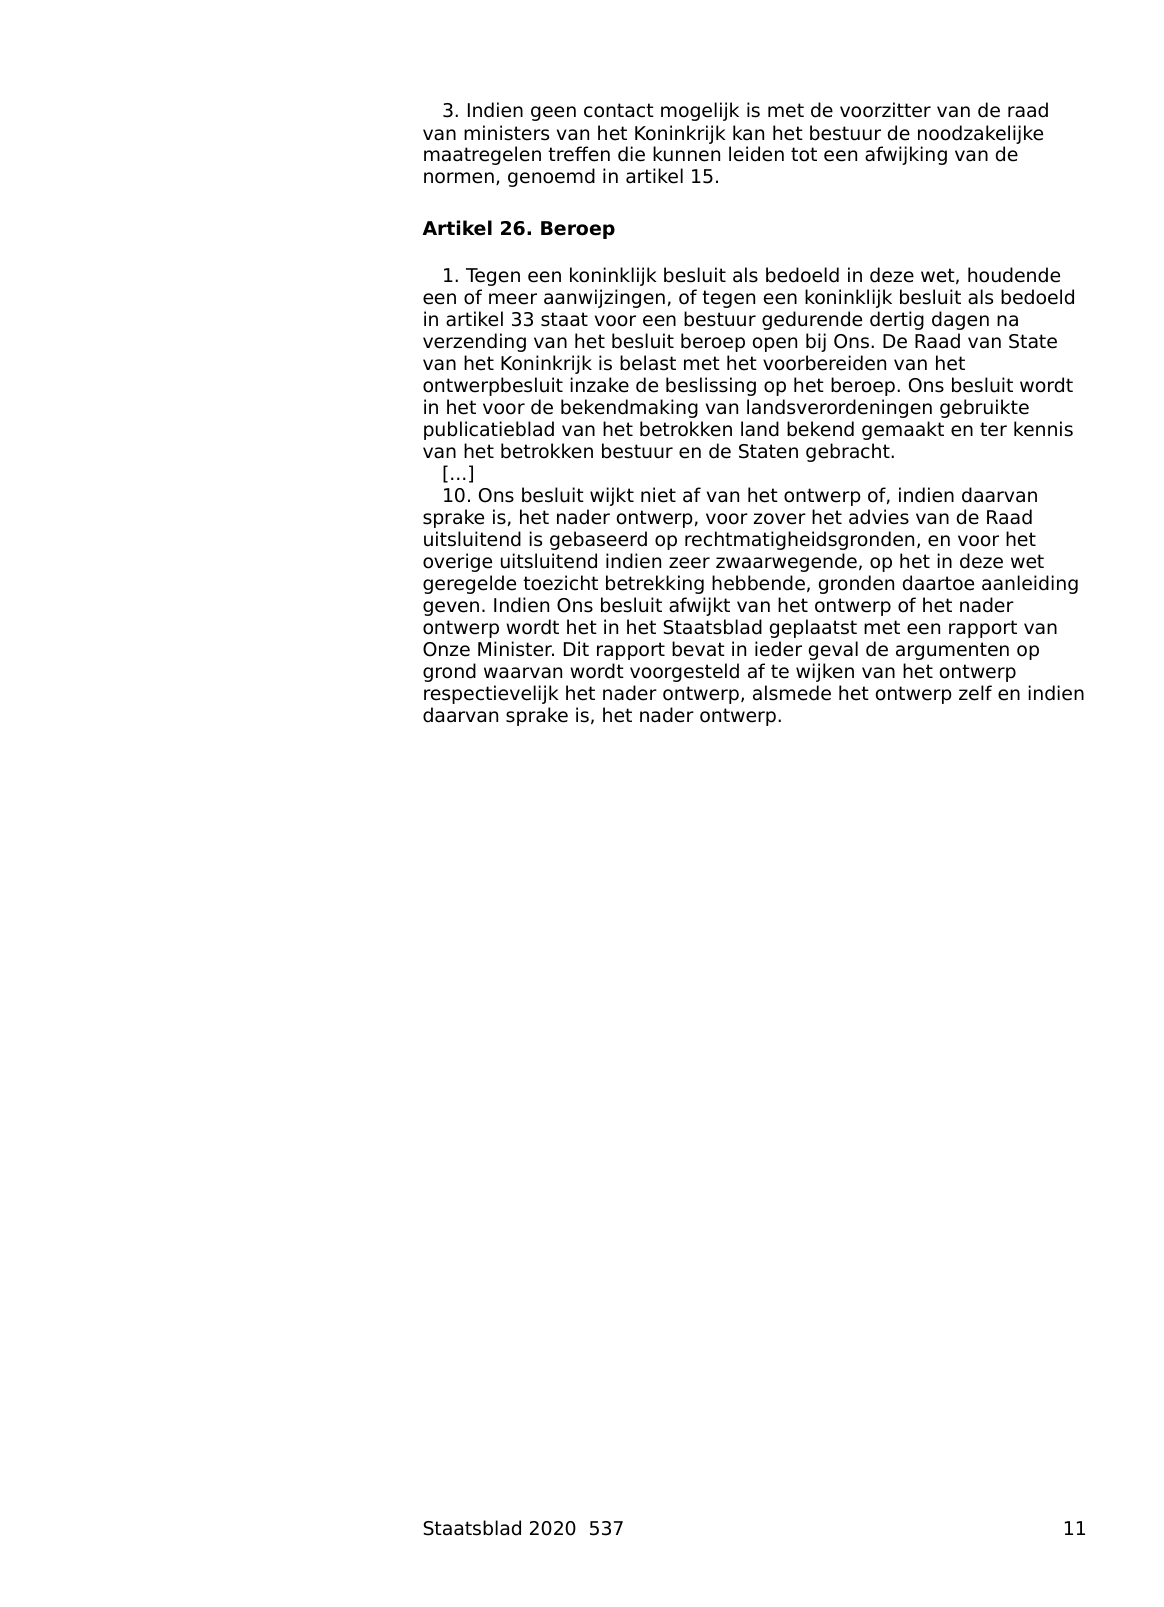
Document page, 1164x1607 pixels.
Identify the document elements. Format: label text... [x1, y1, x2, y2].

subtitle Artikel 26. Beroep [422, 218, 1087, 240]
text 3. Indien geen contact mogelijk is met de voorzitter van de raad van ministers van het Koninkrijk kan het bestuur de noodzakelijke maatregelen treffen die kunnen leiden tot een afwijking van de normen, genoemd in artikel 15. [422, 100, 1087, 188]
text 1. Tegen een koninklijk besluit als bedoeld in deze wet, houdende een of meer aanwijzingen, of tegen een koninklijk besluit als bedoeld in artikel 33 staat voor een bestuur gedurende dertig dagen na verzending van het besluit beroep open bij Ons. De Raad van State van het Koninkrijk is belast met het voorbereiden van het ontwerpbesluit inzake de beslissing op het beroep. Ons besluit wordt in het voor de bekendmaking van landsverordeningen gebruikte publicatieblad van het betrokken land bekend gemaakt en ter kennis van het betrokken bestuur en de Staten gebracht. [422, 265, 1087, 463]
text [...] [422, 463, 1087, 485]
text 10. Ons besluit wijkt niet af van het ontwerp of, indien daarvan sprake is, het nader ontwerp, voor zover het advies van de Raad uitsluitend is gebaseerd op rechtmatigheidsgronden, en voor het overige uitsluitend indien zeer zwaarwegende, op het in deze wet geregelde toezicht betrekking hebbende, gronden daartoe aanleiding geven. Indien Ons besluit afwijkt van het ontwerp of het nader ontwerp wordt het in het Staatsblad geplaatst met een rapport van Onze Minister. Dit rapport bevat in ieder geval de argumenten op grond waarvan wordt voorgesteld af te wijken van het ontwerp respectievelijk het nader ontwerp, alsmede het ontwerp zelf en indien daarvan sprake is, het nader ontwerp. [422, 485, 1087, 727]
